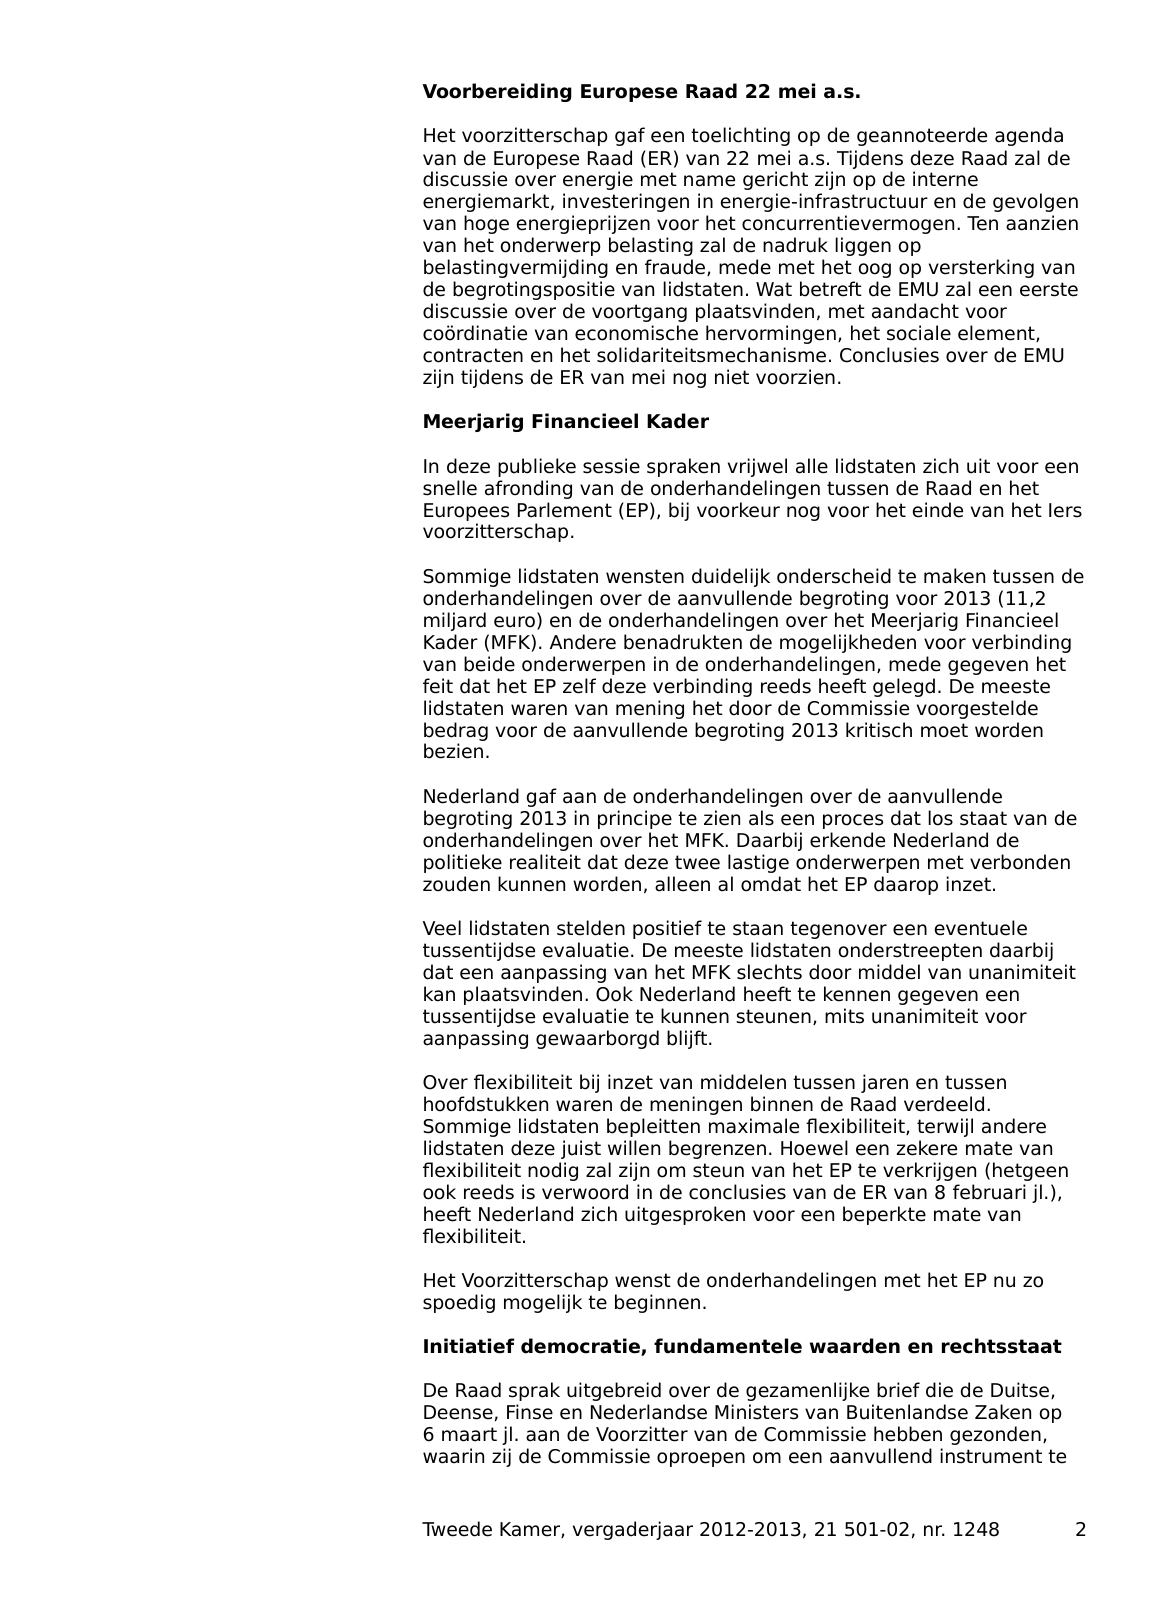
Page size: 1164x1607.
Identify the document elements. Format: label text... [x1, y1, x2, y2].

text Veel lidstaten stelden positief te staan tegenover een eventuele tussentijdse evaluatie. De meeste lidstaten onderstreepten daarbij dat een aanpassing van het MFK slechts door middel van unanimiteit kan plaatsvinden. Ook Nederland heeft te kennen gegeven een tussentijdse evaluatie te kunnen steunen, mits unanimiteit voor aanpassing gewaarborgd blijft. [422, 918, 1087, 1049]
text Het Voorzitterschap wenst de onderhandelingen met het EP nu zo spoedig mogelijk te beginnen. [422, 1270, 1087, 1314]
subtitle Initiatief democratie, fundamentele waarden en rechtsstaat [422, 1336, 1087, 1358]
text Sommige lidstaten wensten duidelijk onderscheid te maken tussen de onderhandelingen over de aanvullende begroting voor 2013 (11,2 miljard euro) en de onderhandelingen over het Meerjarig Financieel Kader (MFK). Andere benadrukten de mogelijkheden voor verbinding van beide onderwerpen in de onderhandelingen, mede gegeven het feit dat het EP zelf deze verbinding reeds heeft gelegd. De meeste lidstaten waren van mening het door de Commissie voorgestelde bedrag voor de aanvullende begroting 2013 kritisch moet worden bezien. [422, 566, 1087, 763]
subtitle Voorbereiding Europese Raad 22 mei a.s. [422, 81, 1087, 103]
text Over flexibiliteit bij inzet van middelen tussen jaren en tussen hoofdstukken waren de meningen binnen de Raad verdeeld. Sommige lidstaten bepleitten maximale flexibiliteit, terwijl andere lidstaten deze juist willen begrenzen. Hoewel een zekere mate van flexibiliteit nodig zal zijn om steun van het EP te verkrijgen (hetgeen ook reeds is verwoord in de conclusies van de ER van 8 februari jl.), heeft Nederland zich uitgesproken voor een beperkte mate van flexibiliteit. [422, 1072, 1087, 1248]
subtitle Meerjarig Financieel Kader [422, 411, 1087, 433]
text In deze publieke sessie spraken vrijwel alle lidstaten zich uit voor een snelle afronding van de onderhandelingen tussen de Raad en het Europees Parlement (EP), bij voorkeur nog voor het einde van het Iers voorzitterschap. [422, 456, 1087, 543]
text Het voorzitterschap gaf een toelichting op de geannoteerde agenda van de Europese Raad (ER) van 22 mei a.s. Tijdens deze Raad zal de discussie over energie met name gericht zijn op de interne energiemarkt, investeringen in energie-infrastructuur en de gevolgen van hoge energieprijzen voor het concurrentievermogen. Ten aanzien van het onderwerp belasting zal de nadruk liggen op belastingvermijding en fraude, mede met het oog op versterking van de begrotingspositie van lidstaten. Wat betreft de EMU zal een eerste discussie over de voortgang plaatsvinden, met aandacht voor coördinatie van economische hervormingen, het sociale element, contracten en het solidariteitsmechanisme. Conclusies over de EMU zijn tijdens de ER van mei nog niet voorzien. [422, 125, 1087, 389]
text Nederland gaf aan de onderhandelingen over de aanvullende begroting 2013 in principe te zien als een proces dat los staat van de onderhandelingen over het MFK. Daarbij erkende Nederland de politieke realiteit dat deze twee lastige onderwerpen met verbonden zouden kunnen worden, alleen al omdat het EP daarop inzet. [422, 786, 1087, 896]
text De Raad sprak uitgebreid over de gezamenlijke brief die de Duitse, Deense, Finse en Nederlandse Ministers van Buitenlandse Zaken op 6 maart jl. aan de Voorzitter van de Commissie hebben gezonden, waarin zij de Commissie oproepen om een aanvullend instrument te [422, 1380, 1087, 1468]
